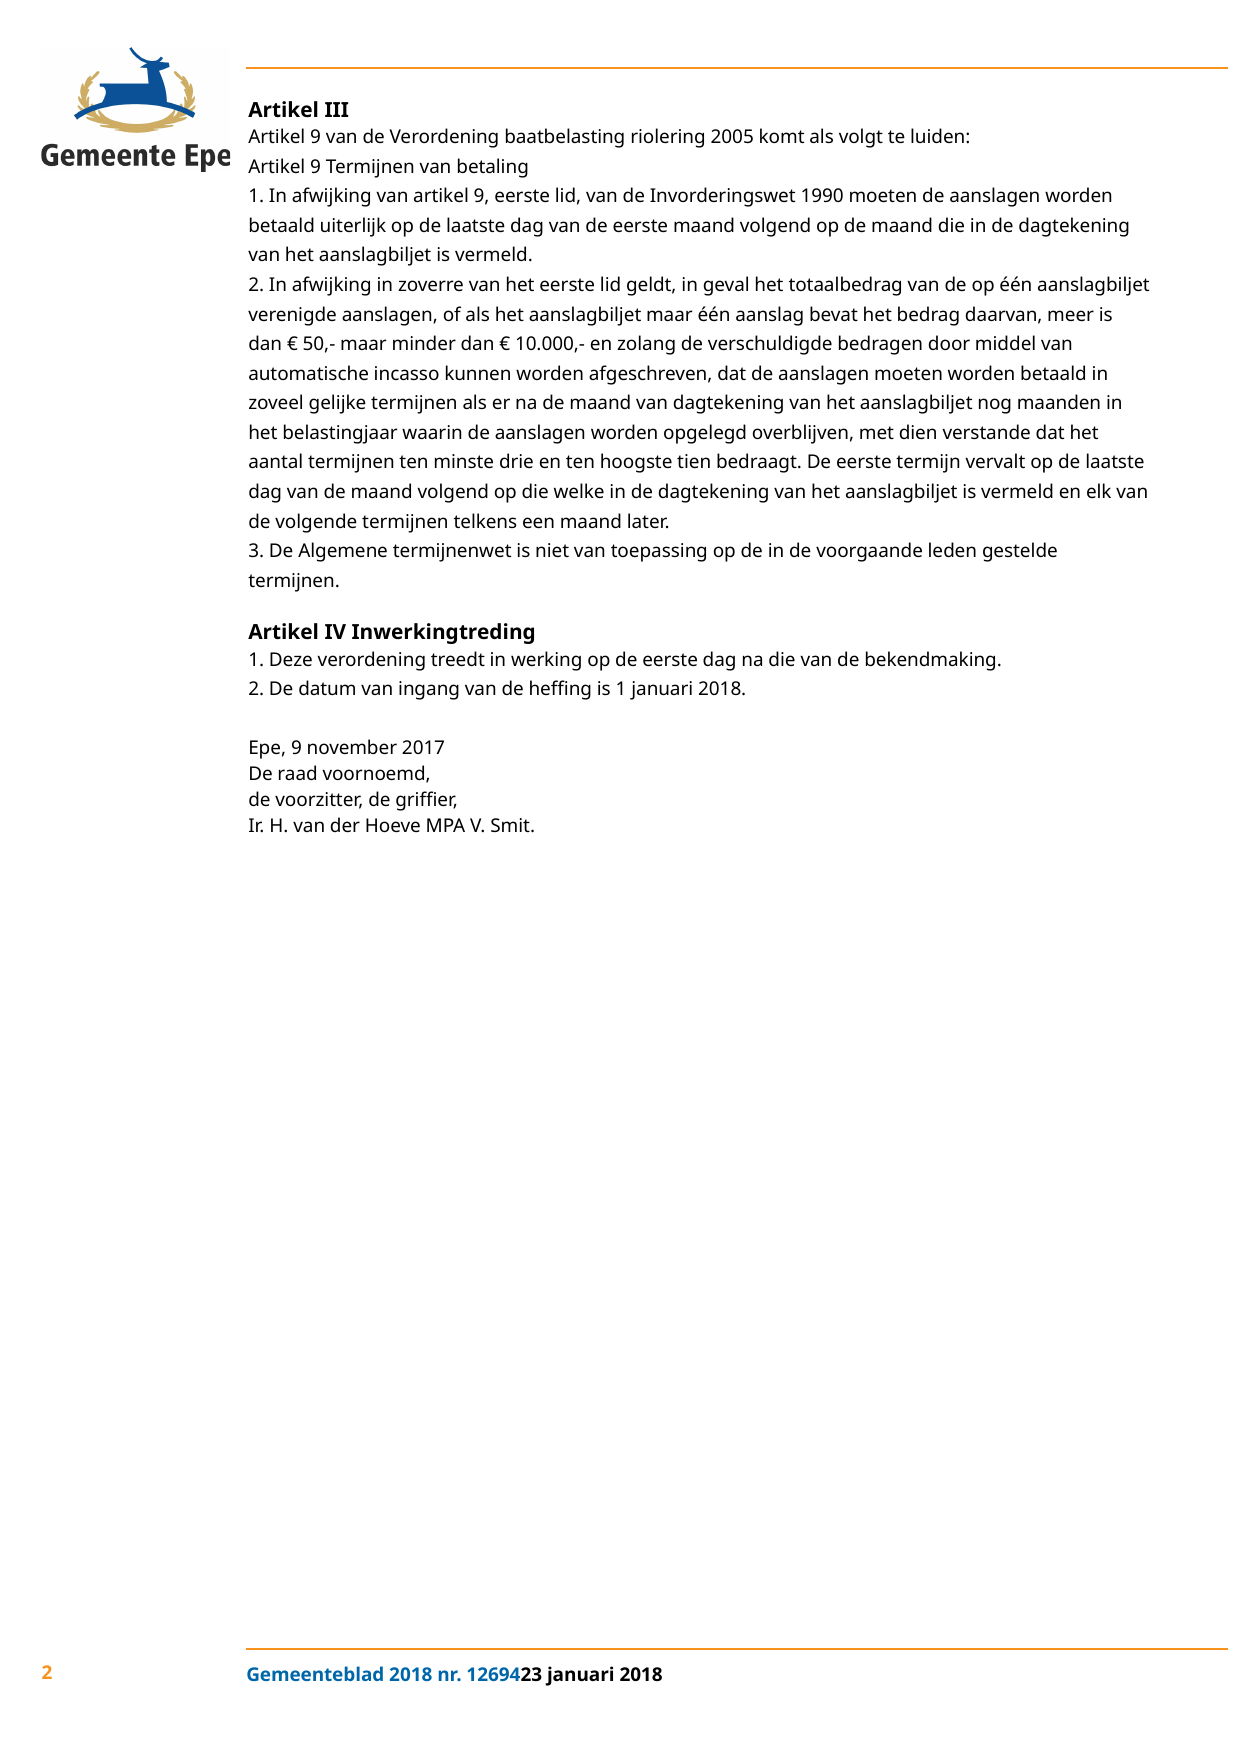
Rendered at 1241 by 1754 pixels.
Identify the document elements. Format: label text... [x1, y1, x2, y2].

text Artikel 9 van de Verordening baatbelasting riolering 2005 komt als volgt te luiden: [248, 123, 1152, 149]
text Artikel IV Inwerkingtreding [248, 617, 1152, 646]
text Ir. H. van der Hoeve MPA V. Smit. [248, 812, 1152, 837]
text 2. In afwijking in zoverre van het eerste lid geldt, in geval het totaalbedrag van de op één aanslagbiljet verenigde aanslagen, of als het aanslagbiljet maar één aanslag bevat het bedrag daarvan, meer is dan € 50,- maar minder dan € 10.000,- en zolang de verschuldigde bedragen door middel van automatische incasso kunnen worden afgeschreven, dat de aanslagen moeten worden betaald in zoveel gelijke termijnen als er na de maand van dagtekening van het aanslagbiljet nog maanden in het belastingjaar waarin de aanslagen worden opgelegd overblijven, met dien verstande dat het aantal termijnen ten minste drie en ten hoogste tien bedraagt. De eerste termijn vervalt op de laatste dag van de maand volgend op die welke in de dagtekening van het aanslagbiljet is vermeld en elk van de volgende termijnen telkens een maand later. [248, 271, 1152, 533]
text 2. De datum van ingang van de heffing is 1 januari 2018. [248, 675, 1152, 701]
picture [41, 47, 231, 172]
text 3. De Algemene termijnenwet is niet van toepassing op de in de voorgaande leden gestelde termijnen. [248, 537, 1152, 593]
text de voorzitter, de griffier, [248, 786, 1152, 812]
text 1. In afwijking van artikel 9, eerste lid, van de Invorderingswet 1990 moeten de aanslagen worden betaald uiterlijk op de laatste dag van de eerste maand volgend op de maand die in de dagtekening van het aanslagbiljet is vermeld. [248, 182, 1152, 267]
text Artikel III [248, 95, 1152, 123]
text Epe, 9 november 2017 [248, 734, 1152, 760]
text De raad voornoemd, [248, 760, 1152, 786]
text Artikel 9 Termijnen van betaling [248, 153, 1152, 178]
text 1. Deze verordening treedt in werking op de eerste dag na die van de bekendmaking. [248, 646, 1152, 672]
